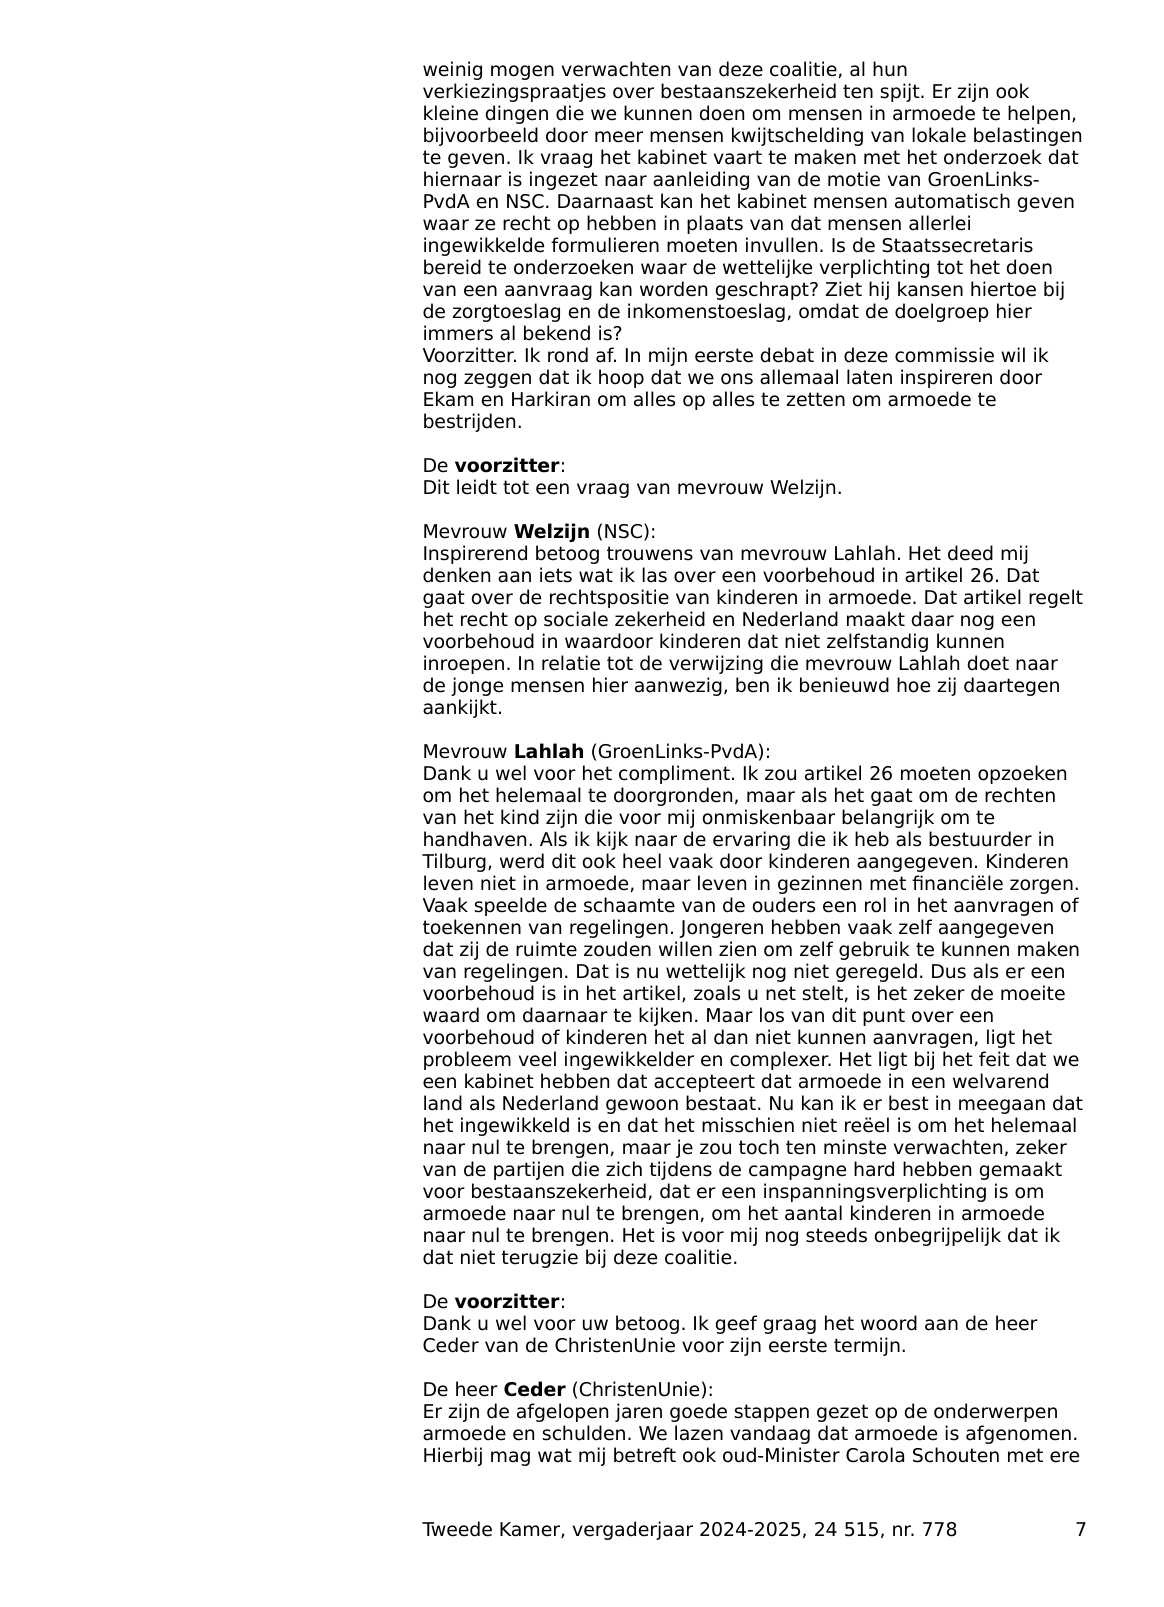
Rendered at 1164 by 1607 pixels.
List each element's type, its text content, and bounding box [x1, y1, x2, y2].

text Inspirerend betoog trouwens van mevrouw Lahlah. Het deed mij denken aan iets wat ik las over een voorbehoud in artikel 26. Dat gaat over de rechtspositie van kinderen in armoede. Dat artikel regelt het recht op sociale zekerheid en Nederland maakt daar nog een voorbehoud in waardoor kinderen dat niet zelfstandig kunnen inroepen. In relatie tot de verwijzing die mevrouw Lahlah doet naar de jonge mensen hier aanwezig, ben ik benieuwd hoe zij daartegen aankijkt. [422, 543, 1087, 719]
text De voorzitter: [422, 1291, 1087, 1313]
text Er zijn de afgelopen jaren goede stappen gezet op de onderwerpen armoede en schulden. We lazen vandaag dat armoede is afgenomen. Hierbij mag wat mij betreft ook oud-Minister Carola Schouten met ere [422, 1401, 1087, 1467]
text Mevrouw Lahlah (GroenLinks-PvdA): [422, 741, 1087, 763]
text De heer Ceder (ChristenUnie): [422, 1379, 1087, 1401]
text Voorzitter. Ik rond af. In mijn eerste debat in deze commissie wil ik nog zeggen dat ik hoop dat we ons allemaal laten inspireren door Ekam en Harkiran om alles op alles te zetten om armoede te bestrijden. [422, 345, 1087, 433]
text Mevrouw Welzijn (NSC): [422, 521, 1087, 543]
text De voorzitter: [422, 455, 1087, 477]
text Dit leidt tot een vraag van mevrouw Welzijn. [422, 477, 1087, 499]
text Dank u wel voor het compliment. Ik zou artikel 26 moeten opzoeken om het helemaal te doorgronden, maar als het gaat om de rechten van het kind zijn die voor mij onmiskenbaar belangrijk om te handhaven. Als ik kijk naar de ervaring die ik heb als bestuurder in Tilburg, werd dit ook heel vaak door kinderen aangegeven. Kinderen leven niet in armoede, maar leven in gezinnen met financiële zorgen. Vaak speelde de schaamte van de ouders een rol in het aanvragen of toekennen van regelingen. Jongeren hebben vaak zelf aangegeven dat zij de ruimte zouden willen zien om zelf gebruik te kunnen maken van regelingen. Dat is nu wettelijk nog niet geregeld. Dus als er een voorbehoud is in het artikel, zoals u net stelt, is het zeker de moeite waard om daarnaar te kijken. Maar los van dit punt over een voorbehoud of kinderen het al dan niet kunnen aanvragen, ligt het probleem veel ingewikkelder en complexer. Het ligt bij het feit dat we een kabinet hebben dat accepteert dat armoede in een welvarend land als Nederland gewoon bestaat. Nu kan ik er best in meegaan dat het ingewikkeld is en dat het misschien niet reëel is om het helemaal naar nul te brengen, maar je zou toch ten minste verwachten, zeker van de partijen die zich tijdens de campagne hard hebben gemaakt voor bestaanszekerheid, dat er een inspanningsverplichting is om armoede naar nul te brengen, om het aantal kinderen in armoede naar nul te brengen. Het is voor mij nog steeds onbegrijpelijk dat ik dat niet terugzie bij deze coalitie. [422, 763, 1087, 1268]
text Dank u wel voor uw betoog. Ik geef graag het woord aan de heer Ceder van de ChristenUnie voor zijn eerste termijn. [422, 1313, 1087, 1357]
text weinig mogen verwachten van deze coalitie, al hun verkiezingspraatjes over bestaanszekerheid ten spijt. Er zijn ook kleine dingen die we kunnen doen om mensen in armoede te helpen, bijvoorbeeld door meer mensen kwijtschelding van lokale belastingen te geven. Ik vraag het kabinet vaart te maken met het onderzoek dat hiernaar is ingezet naar aanleiding van de motie van GroenLinks-PvdA en NSC. Daarnaast kan het kabinet mensen automatisch geven waar ze recht op hebben in plaats van dat mensen allerlei ingewikkelde formulieren moeten invullen. Is de Staatssecretaris bereid te onderzoeken waar de wettelijke verplichting tot het doen van een aanvraag kan worden geschrapt? Ziet hij kansen hiertoe bij de zorgtoeslag en de inkomenstoeslag, omdat de doelgroep hier immers al bekend is? [422, 59, 1087, 345]
